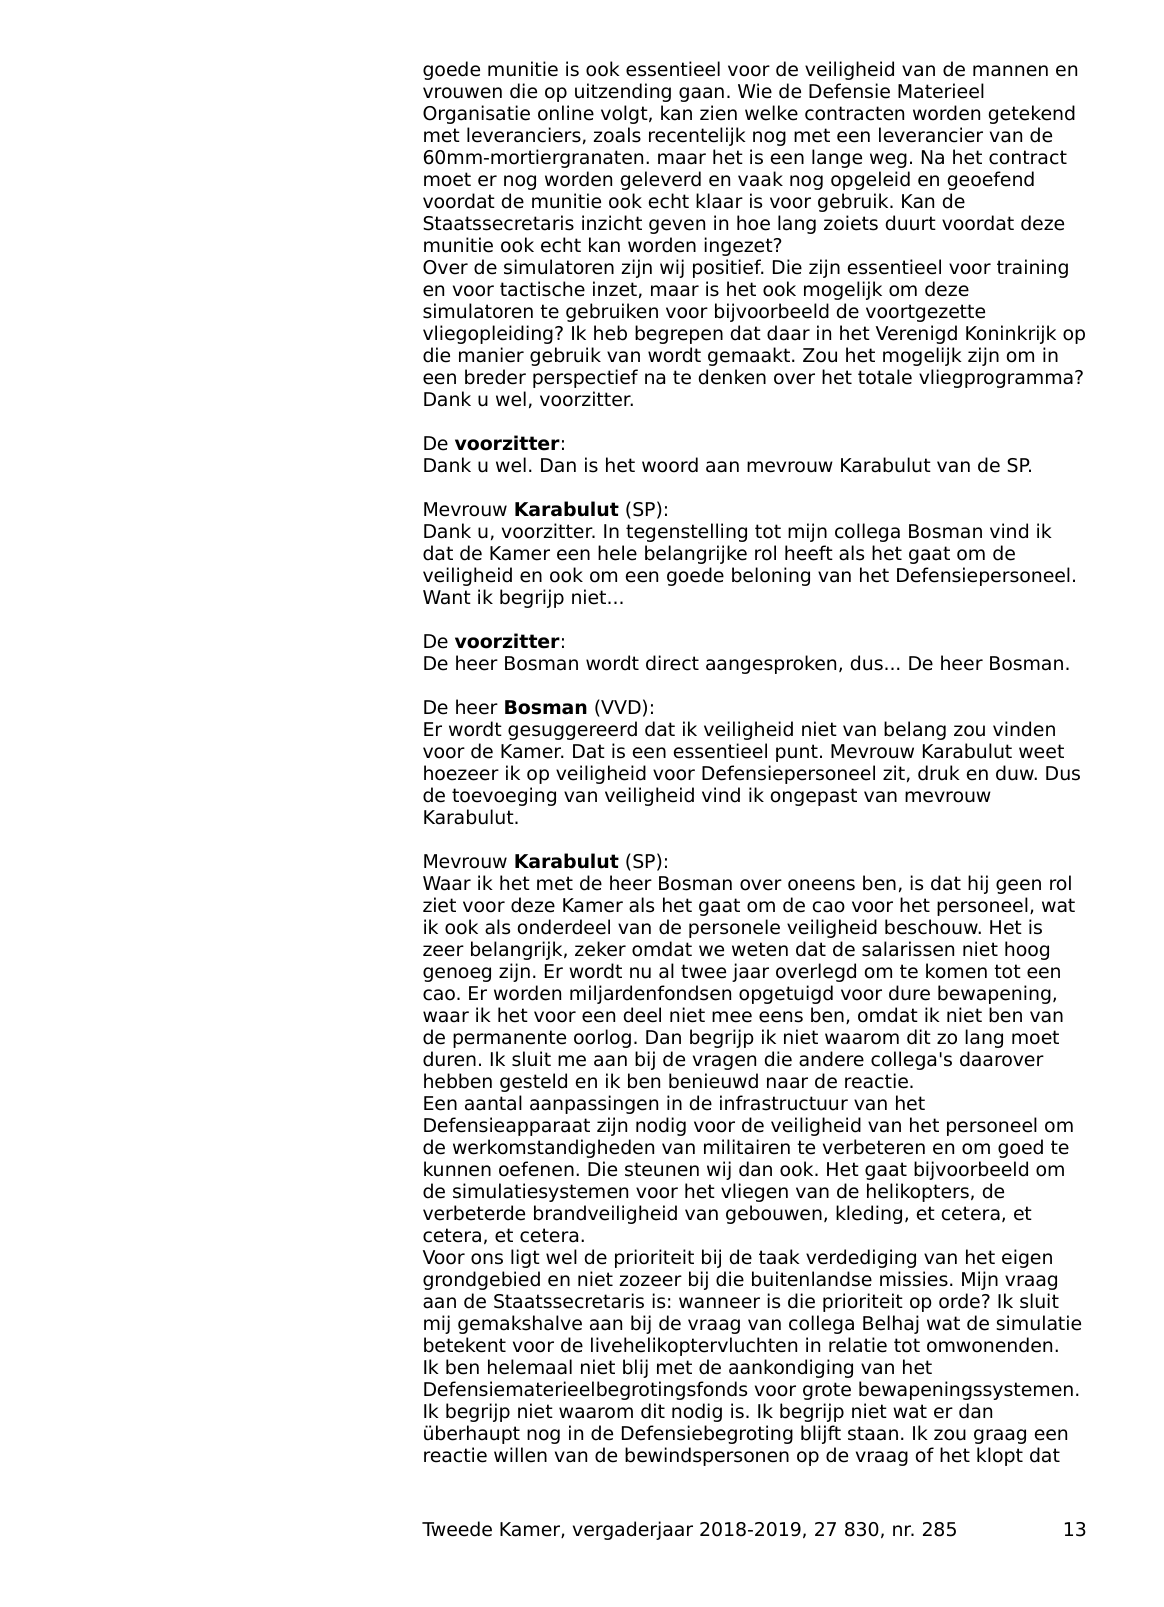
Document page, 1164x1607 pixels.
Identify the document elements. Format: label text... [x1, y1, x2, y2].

text goede munitie is ook essentieel voor de veiligheid van de mannen en vrouwen die op uitzending gaan. Wie de Defensie Materieel Organisatie online volgt, kan zien welke contracten worden getekend met leveranciers, zoals recentelijk nog met een leverancier van de 60mm-mortiergranaten. maar het is een lange weg. Na het contract moet er nog worden geleverd en vaak nog opgeleid en geoefend voordat de munitie ook echt klaar is voor gebruik. Kan de Staatssecretaris inzicht geven in hoe lang zoiets duurt voordat deze munitie ook echt kan worden ingezet? [422, 59, 1087, 257]
text Waar ik het met de heer Bosman over oneens ben, is dat hij geen rol ziet voor deze Kamer als het gaat om de cao voor het personeel, wat ik ook als onderdeel van de personele veiligheid beschouw. Het is zeer belangrijk, zeker omdat we weten dat de salarissen niet hoog genoeg zijn. Er wordt nu al twee jaar overlegd om te komen tot een cao. Er worden miljardenfondsen opgetuigd voor dure bewapening, waar ik het voor een deel niet mee eens ben, omdat ik niet ben van de permanente oorlog. Dan begrijp ik niet waarom dit zo lang moet duren. Ik sluit me aan bij de vragen die andere collega's daarover hebben gesteld en ik ben benieuwd naar de reactie. [422, 873, 1087, 1093]
text De heer Bosman wordt direct aangesproken, dus... De heer Bosman. [422, 653, 1087, 675]
text Er wordt gesuggereerd dat ik veiligheid niet van belang zou vinden voor de Kamer. Dat is een essentieel punt. Mevrouw Karabulut weet hoezeer ik op veiligheid voor Defensiepersoneel zit, druk en duw. Dus de toevoeging van veiligheid vind ik ongepast van mevrouw Karabulut. [422, 719, 1087, 829]
text De voorzitter: [422, 631, 1087, 653]
text Ik ben helemaal niet blij met de aankondiging van het Defensiematerieelbegrotingsfonds voor grote bewapeningssystemen. Ik begrijp niet waarom dit nodig is. Ik begrijp niet wat er dan überhaupt nog in de Defensiebegroting blijft staan. Ik zou graag een reactie willen van de bewindspersonen op de vraag of het klopt dat [422, 1357, 1087, 1467]
text De heer Bosman (VVD): [422, 697, 1087, 719]
text Dank u wel. Dan is het woord aan mevrouw Karabulut van de SP. [422, 455, 1087, 477]
text Een aantal aanpassingen in de infrastructuur van het Defensieapparaat zijn nodig voor de veiligheid van het personeel om de werkomstandigheden van militairen te verbeteren en om goed te kunnen oefenen. Die steunen wij dan ook. Het gaat bijvoorbeeld om de simulatiesystemen voor het vliegen van de helikopters, de verbeterde brandveiligheid van gebouwen, kleding, et cetera, et cetera, et cetera. [422, 1093, 1087, 1247]
text Voor ons ligt wel de prioriteit bij de taak verdediging van het eigen grondgebied en niet zozeer bij die buitenlandse missies. Mijn vraag aan de Staatssecretaris is: wanneer is die prioriteit op orde? Ik sluit mij gemakshalve aan bij de vraag van collega Belhaj wat de simulatie betekent voor de livehelikoptervluchten in relatie tot omwonenden. [422, 1247, 1087, 1357]
text Over de simulatoren zijn wij positief. Die zijn essentieel voor training en voor tactische inzet, maar is het ook mogelijk om deze simulatoren te gebruiken voor bijvoorbeeld de voortgezette vliegopleiding? Ik heb begrepen dat daar in het Verenigd Koninkrijk op die manier gebruik van wordt gemaakt. Zou het mogelijk zijn om in een breder perspectief na te denken over het totale vliegprogramma? [422, 257, 1087, 389]
text De voorzitter: [422, 433, 1087, 455]
text Mevrouw Karabulut (SP): [422, 499, 1087, 521]
text Mevrouw Karabulut (SP): [422, 851, 1087, 873]
text Dank u, voorzitter. In tegenstelling tot mijn collega Bosman vind ik dat de Kamer een hele belangrijke rol heeft als het gaat om de veiligheid en ook om een goede beloning van het Defensiepersoneel. Want ik begrijp niet... [422, 521, 1087, 609]
text Dank u wel, voorzitter. [422, 389, 1087, 411]
